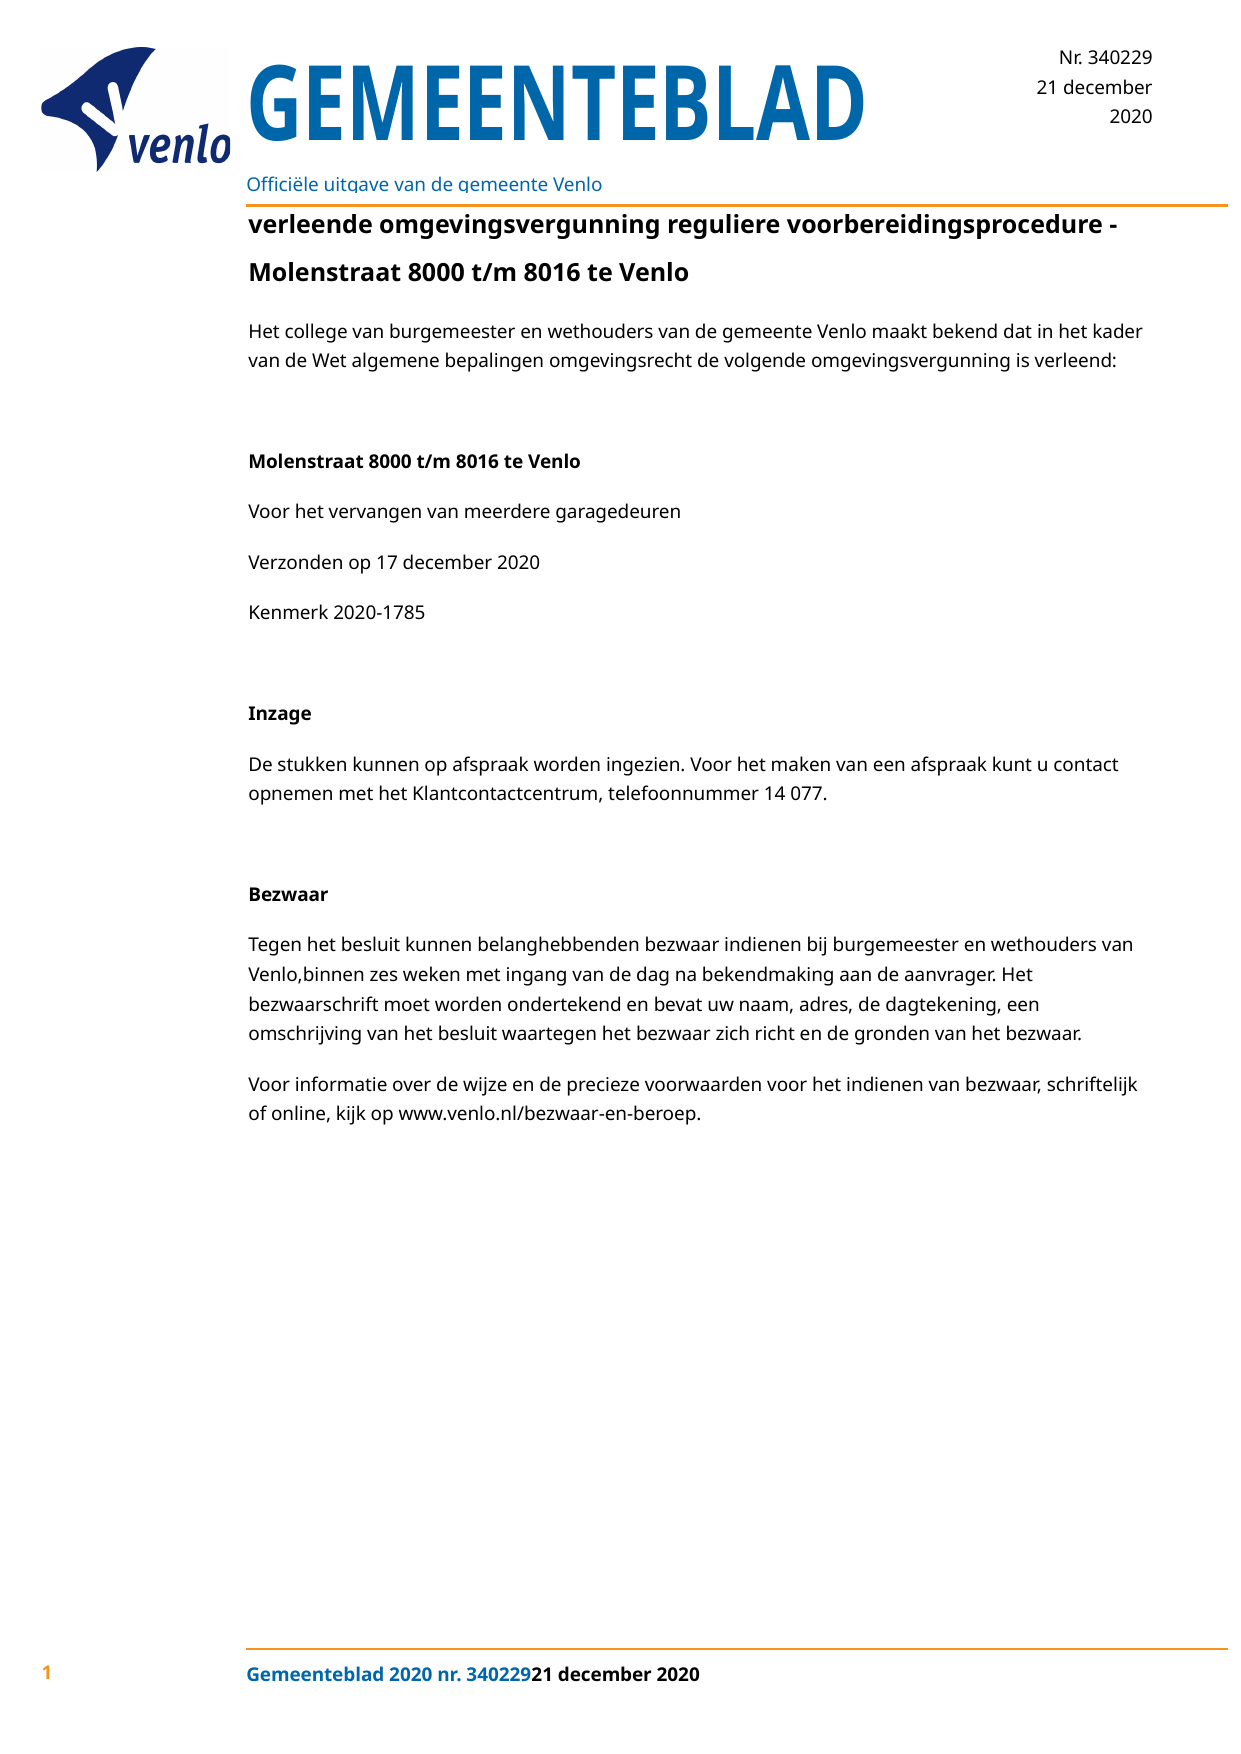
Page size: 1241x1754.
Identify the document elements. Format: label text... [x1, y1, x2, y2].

text De stukken kunnen op afspraak worden ingezien. Voor het maken van een afspraak kunt u contact opnemen met het Klantcontactcentrum, telefoonnummer 14 077. [248, 751, 1152, 806]
text Voor informatie over de wijze en de precieze voorwaarden voor het indienen van bezwaar, schriftelijk of online, kijk op www.venlo.nl/bezwaar-en-beroep. [248, 1071, 1152, 1126]
text Tegen het besluit kunnen belanghebbenden bezwaar indienen bij burgemeester en wethouders van Venlo,binnen zes weken met ingang van de dag na bekendmaking aan de aanvrager. Het bezwaarschrift moet worden ondertekend en bevat uw naam, adres, de dagtekening, een omschrijving van het besluit waartegen het bezwaar zich richt en de gronden van het bezwaar. [248, 932, 1152, 1046]
text Bezwaar [248, 881, 1152, 907]
text Het college van burgemeester en wethouders van de gemeente Venlo maakt bekend dat in het kader van de Wet algemene bepalingen omgevingsrecht de volgende omgevingsvergunning is verleend: [248, 318, 1152, 373]
text Inzage [248, 700, 1152, 726]
text Kenmerk 2020-1785 [248, 599, 1152, 625]
text Verzonden op 17 december 2020 [248, 549, 1152, 575]
text Molenstraat 8000 t/m 8016 te Venlo [248, 448, 1152, 474]
picture [41, 47, 231, 172]
text verleende omgevingsvergunning reguliere voorbereidingsprocedure - Molenstraat 8000 t/m 8016 te Venlo [248, 207, 1152, 288]
text Voor het vervangen van meerdere garagedeuren [248, 499, 1152, 524]
